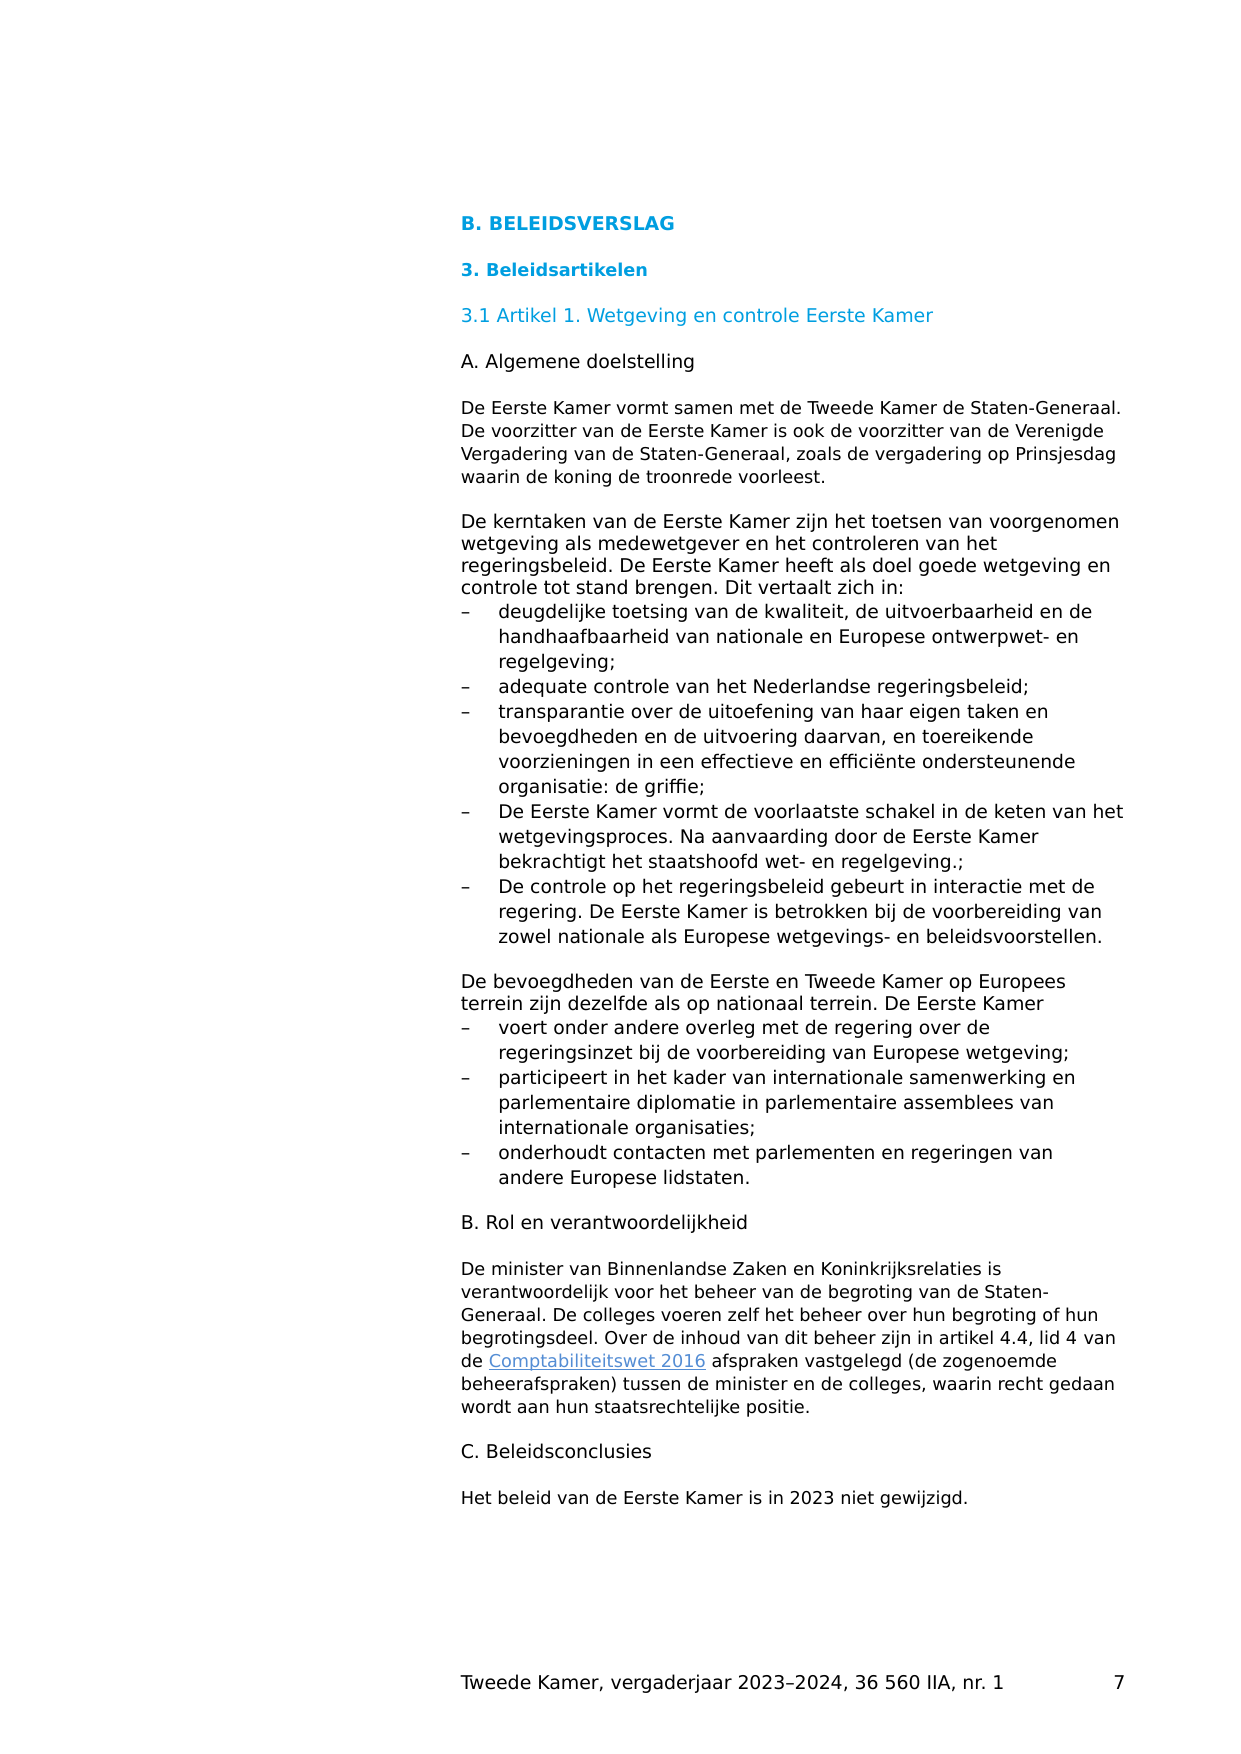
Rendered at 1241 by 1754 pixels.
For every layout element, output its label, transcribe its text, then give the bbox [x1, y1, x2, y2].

list adequate controle van het Nederlandse regeringsbeleid; [461, 674, 1125, 699]
title B. Beleidsverslag [461, 213, 1125, 235]
text De bevoegdheden van de Eerste en Tweede Kamer op Europees terrein zijn dezelfde als op nationaal terrein. De Eerste Kamer [461, 971, 1125, 1014]
text De Eerste Kamer vormt samen met de Tweede Kamer de Staten-Generaal. De voorzitter van de Eerste Kamer is ook de voorzitter van de Verenigde Vergadering van de Staten-Generaal, zoals de vergadering op Prinsjesdag waarin de koning de troonrede voorleest. [461, 396, 1125, 488]
list deugdelijke toetsing van de kwaliteit, de uitvoerbaarheid en de handhaafbaarheid van nationale en Europese ontwerpwet- en regelgeving; [461, 599, 1125, 674]
list onderhoudt contacten met parlementen en regeringen van andere Europese lidstaten. [461, 1139, 1125, 1189]
list De Eerste Kamer vormt de voorlaatste schakel in de keten van het wetgevingsproces. Na aanvaarding door de Eerste Kamer bekrachtigt het staatshoofd wet- en regelgeving.; [461, 799, 1125, 874]
list voert onder andere overleg met de regering over de regeringsinzet bij de voorbereiding van Europese wetgeving; [461, 1014, 1125, 1064]
title C. Beleidsconclusies [461, 1441, 1125, 1462]
text De minister van Binnenlandse Zaken en Koninkrijksrelaties is verantwoordelijk voor het beheer van de begroting van de Staten-Generaal. De colleges voeren zelf het beheer over hun begroting of hun begrotingsdeel. Over de inhoud van dit beheer zijn in artikel 4.4, lid 4 van de Comptabiliteitswet 2016 afspraken vastgelegd (de zogenoemde beheerafspraken) tussen de minister en de colleges, waarin recht gedaan wordt aan hun staatsrechtelijke positie. [461, 1257, 1125, 1418]
title A. Algemene doelstelling [461, 351, 1125, 372]
title 3. Beleidsartikelen [461, 258, 1125, 281]
list De controle op het regeringsbeleid gebeurt in interactie met de regering. De Eerste Kamer is betrokken bij de voorbereiding van zowel nationale als Europese wetgevings- en beleidsvoorstellen. [461, 874, 1125, 949]
title 3.1 Artikel 1. Wetgeving en controle Eerste Kamer [461, 305, 1125, 327]
text Het beleid van de Eerste Kamer is in 2023 niet gewijzigd. [461, 1486, 1125, 1509]
list participeert in het kader van internationale samenwerking en parlementaire diplomatie in parlementaire assemblees van internationale organisaties; [461, 1064, 1125, 1139]
text De kerntaken van de Eerste Kamer zijn het toetsen van voorgenomen wetgeving als medewetgever en het controleren van het regeringsbeleid. De Eerste Kamer heeft als doel goede wetgeving en controle tot stand brengen. Dit vertaalt zich in: [461, 511, 1125, 599]
title B. Rol en verantwoordelijkheid [461, 1212, 1125, 1233]
list transparantie over de uitoefening van haar eigen taken en bevoegdheden en de uitvoering daarvan, en toereikende voorzieningen in een effectieve en efficiënte ondersteunende organisatie: de griffie; [461, 699, 1125, 799]
